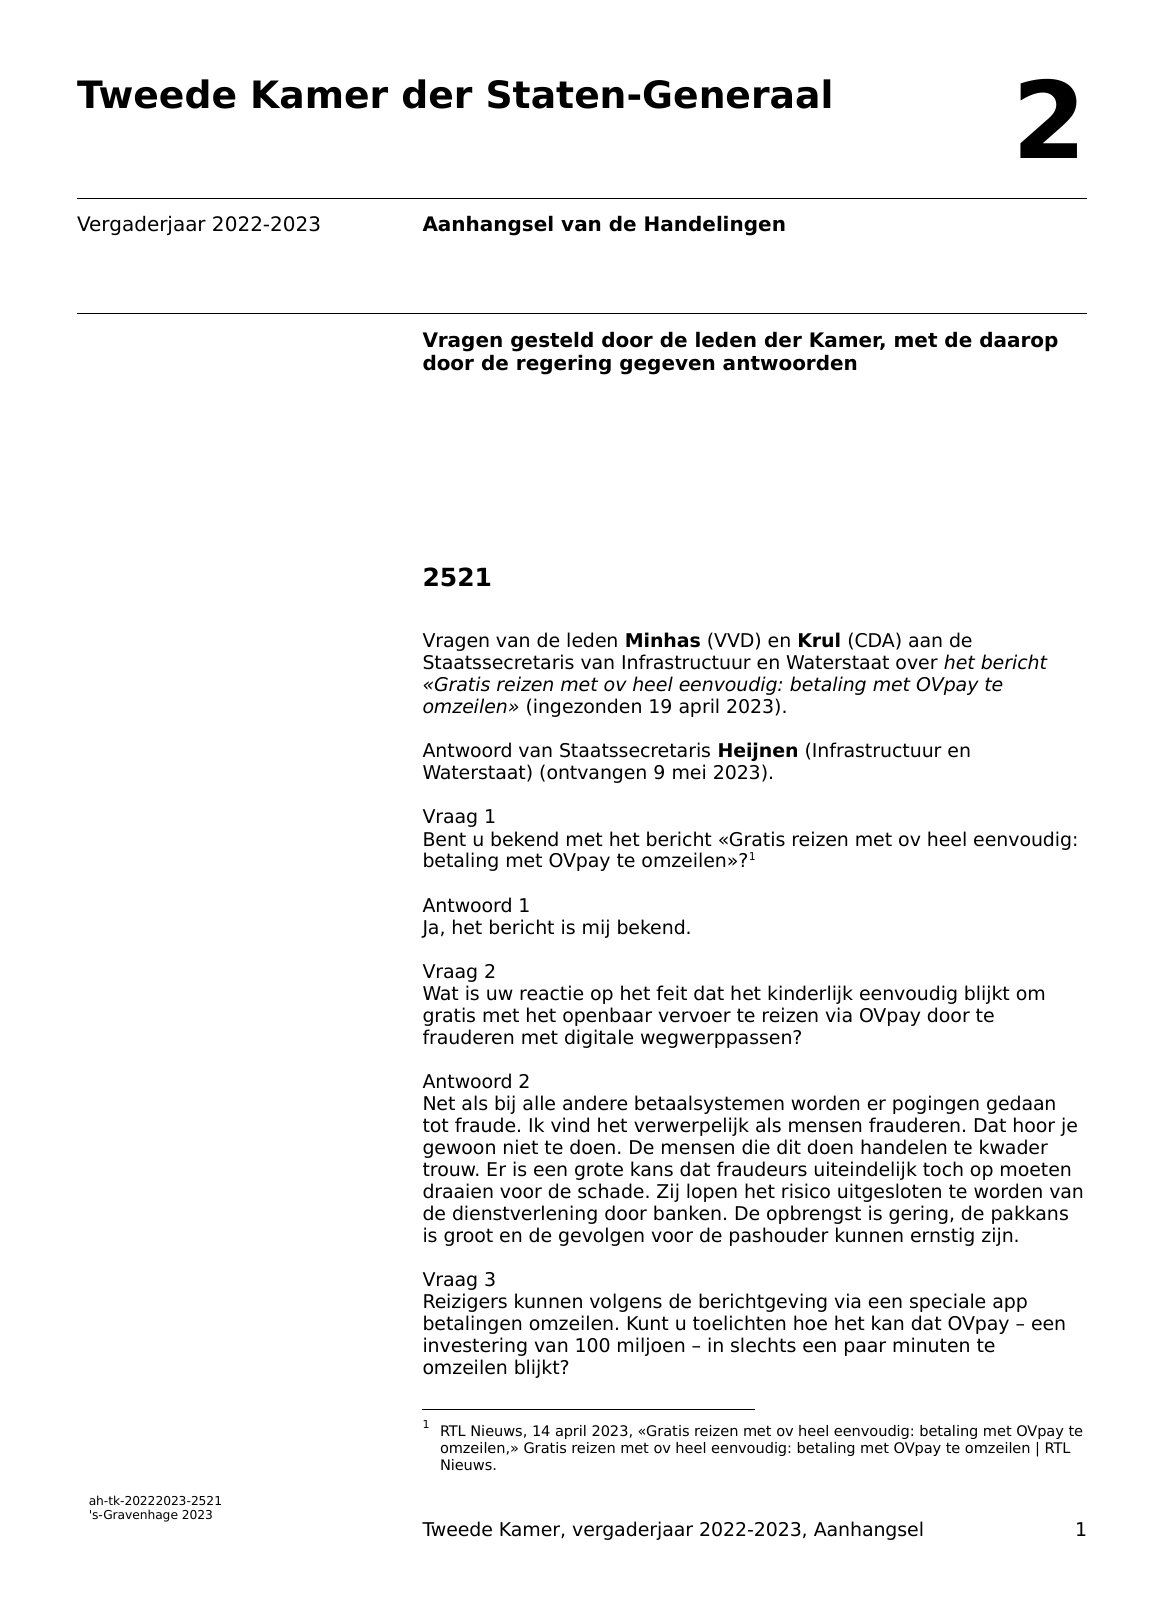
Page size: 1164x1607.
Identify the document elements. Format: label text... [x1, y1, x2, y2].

table_header 2 [886, 59, 1087, 198]
table_cell Vragen gesteld door de leden der Kamer, met de daarop door de regering gegeven antwoorden [422, 314, 1087, 375]
text Ja, het bericht is mij bekend. [422, 917, 1087, 938]
text Antwoord van Staatssecretaris Heijnen (Infrastructuur en Waterstaat) (ontvangen 9 mei 2023). [422, 740, 1087, 784]
text Antwoord 1 [422, 894, 1087, 917]
text 's-Gravenhage 2023 [88, 1508, 323, 1522]
text Wat is uw reactie op het feit dat het kinderlijk eenvoudig blijkt om gratis met het openbaar vervoer te reizen via OVpay door te frauderen met digitale wegwerppassen? [422, 983, 1087, 1049]
text 2521 [422, 563, 1087, 592]
table_cell Vergaderjaar 2022-2023 [77, 199, 422, 313]
text Vraag 1 [422, 806, 1087, 828]
text Vraag 2 [422, 961, 1087, 983]
text Antwoord 2 [422, 1071, 1087, 1093]
text RTL Nieuws, 14 april 2023, «Gratis reizen met ov heel eenvoudig: betaling met OVpay te omzeilen,» Gratis reizen met ov heel eenvoudig: betaling met OVpay te omzeilen | RTL Nieuws. [422, 1418, 1087, 1474]
text Vraag 3 [422, 1269, 1087, 1291]
text ah-tk-20222023-2521 [88, 1494, 323, 1508]
table_cell Aanhangsel van de Handelingen [422, 199, 1087, 313]
table_header Tweede Kamer der Staten-Generaal [77, 59, 886, 198]
text Bent u bekend met het bericht «Gratis reizen met ov heel eenvoudig: betaling met OVpay te omzeilen»? [422, 828, 1087, 872]
text Net als bij alle andere betaalsystemen worden er pogingen gedaan tot fraude. Ik vind het verwerpelijk als mensen frauderen. Dat hoor je gewoon niet te doen. De mensen die dit doen handelen te kwader trouw. Er is een grote kans dat fraudeurs uiteindelijk toch op moeten draaien voor de schade. Zij lopen het risico uitgesloten te worden van de dienstverlening door banken. De opbrengst is gering, de pakkans is groot en de gevolgen voor de pashouder kunnen ernstig zijn. [422, 1093, 1087, 1247]
table_cell [77, 314, 422, 375]
text Vragen van de leden Minhas (VVD) en Krul (CDA) aan de Staatssecretaris van Infrastructuur en Waterstaat over het bericht «Gratis reizen met ov heel eenvoudig: betaling met OVpay te omzeilen» (ingezonden 19 april 2023). [422, 630, 1087, 718]
text Reizigers kunnen volgens de berichtgeving via een speciale app betalingen omzeilen. Kunt u toelichten hoe het kan dat OVpay – een investering van 100 miljoen – in slechts een paar minuten te omzeilen blijkt? [422, 1291, 1087, 1379]
